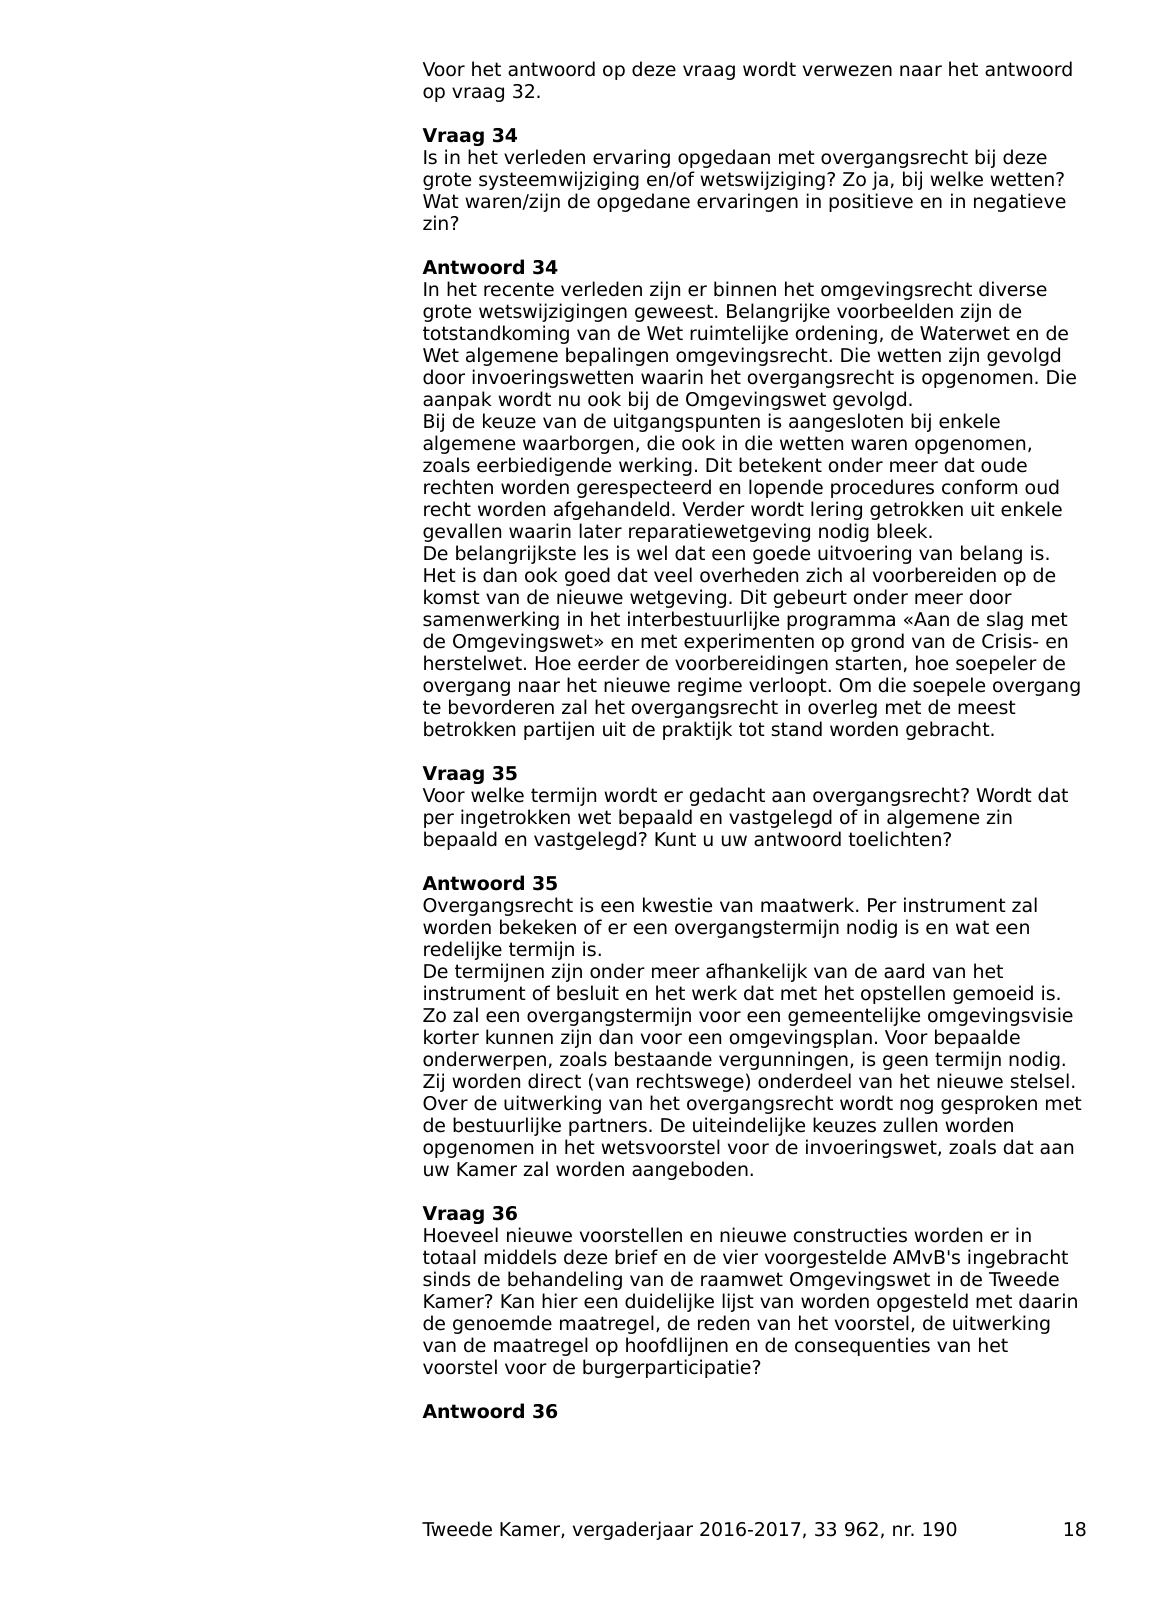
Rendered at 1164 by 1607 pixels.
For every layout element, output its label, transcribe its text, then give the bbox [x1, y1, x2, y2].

text Antwoord 35 [422, 873, 1087, 895]
text Vraag 36 [422, 1203, 1087, 1225]
text Over de uitwerking van het overgangsrecht wordt nog gesproken met de bestuurlijke partners. De uiteindelijke keuzes zullen worden opgenomen in het wetsvoorstel voor de invoeringswet, zoals dat aan uw Kamer zal worden aangeboden. [422, 1093, 1087, 1181]
text In het recente verleden zijn er binnen het omgevingsrecht diverse grote wetswijzigingen geweest. Belangrijke voorbeelden zijn de totstandkoming van de Wet ruimtelijke ordening, de Waterwet en de Wet algemene bepalingen omgevingsrecht. Die wetten zijn gevolgd door invoeringswetten waarin het overgangsrecht is opgenomen. Die aanpak wordt nu ook bij de Omgevingswet gevolgd. [422, 279, 1087, 411]
text Antwoord 34 [422, 257, 1087, 279]
text Voor welke termijn wordt er gedacht aan overgangsrecht? Wordt dat per ingetrokken wet bepaald en vastgelegd of in algemene zin bepaald en vastgelegd? Kunt u uw antwoord toelichten? [422, 785, 1087, 851]
text Hoeveel nieuwe voorstellen en nieuwe constructies worden er in totaal middels deze brief en de vier voorgestelde AMvB's ingebracht sinds de behandeling van de raamwet Omgevingswet in de Tweede Kamer? Kan hier een duidelijke lijst van worden opgesteld met daarin de genoemde maatregel, de reden van het voorstel, de uitwerking van de maatregel op hoofdlijnen en de consequenties van het voorstel voor de burgerparticipatie? [422, 1225, 1087, 1379]
text De belangrijkste les is wel dat een goede uitvoering van belang is. Het is dan ook goed dat veel overheden zich al voorbereiden op de komst van de nieuwe wetgeving. Dit gebeurt onder meer door samenwerking in het interbestuurlijke programma «Aan de slag met de Omgevingswet» en met experimenten op grond van de Crisis- en herstelwet. Hoe eerder de voorbereidingen starten, hoe soepeler de overgang naar het nieuwe regime verloopt. Om die soepele overgang te bevorderen zal het overgangsrecht in overleg met de meest betrokken partijen uit de praktijk tot stand worden gebracht. [422, 543, 1087, 741]
text Antwoord 36 [422, 1401, 1087, 1423]
text Vraag 35 [422, 763, 1087, 785]
text Overgangsrecht is een kwestie van maatwerk. Per instrument zal worden bekeken of er een overgangstermijn nodig is en wat een redelijke termijn is. [422, 895, 1087, 961]
text De termijnen zijn onder meer afhankelijk van de aard van het instrument of besluit en het werk dat met het opstellen gemoeid is. Zo zal een overgangstermijn voor een gemeentelijke omgevingsvisie korter kunnen zijn dan voor een omgevingsplan. Voor bepaalde onderwerpen, zoals bestaande vergunningen, is geen termijn nodig. Zij worden direct (van rechtswege) onderdeel van het nieuwe stelsel. [422, 961, 1087, 1093]
text Vraag 34 [422, 125, 1087, 147]
text Bij de keuze van de uitgangspunten is aangesloten bij enkele algemene waarborgen, die ook in die wetten waren opgenomen, zoals eerbiedigende werking. Dit betekent onder meer dat oude rechten worden gerespecteerd en lopende procedures conform oud recht worden afgehandeld. Verder wordt lering getrokken uit enkele gevallen waarin later reparatiewetgeving nodig bleek. [422, 411, 1087, 543]
text Is in het verleden ervaring opgedaan met overgangsrecht bij deze grote systeemwijziging en/of wetswijziging? Zo ja, bij welke wetten? Wat waren/zijn de opgedane ervaringen in positieve en in negatieve zin? [422, 147, 1087, 235]
text Voor het antwoord op deze vraag wordt verwezen naar het antwoord op vraag 32. [422, 59, 1087, 103]
